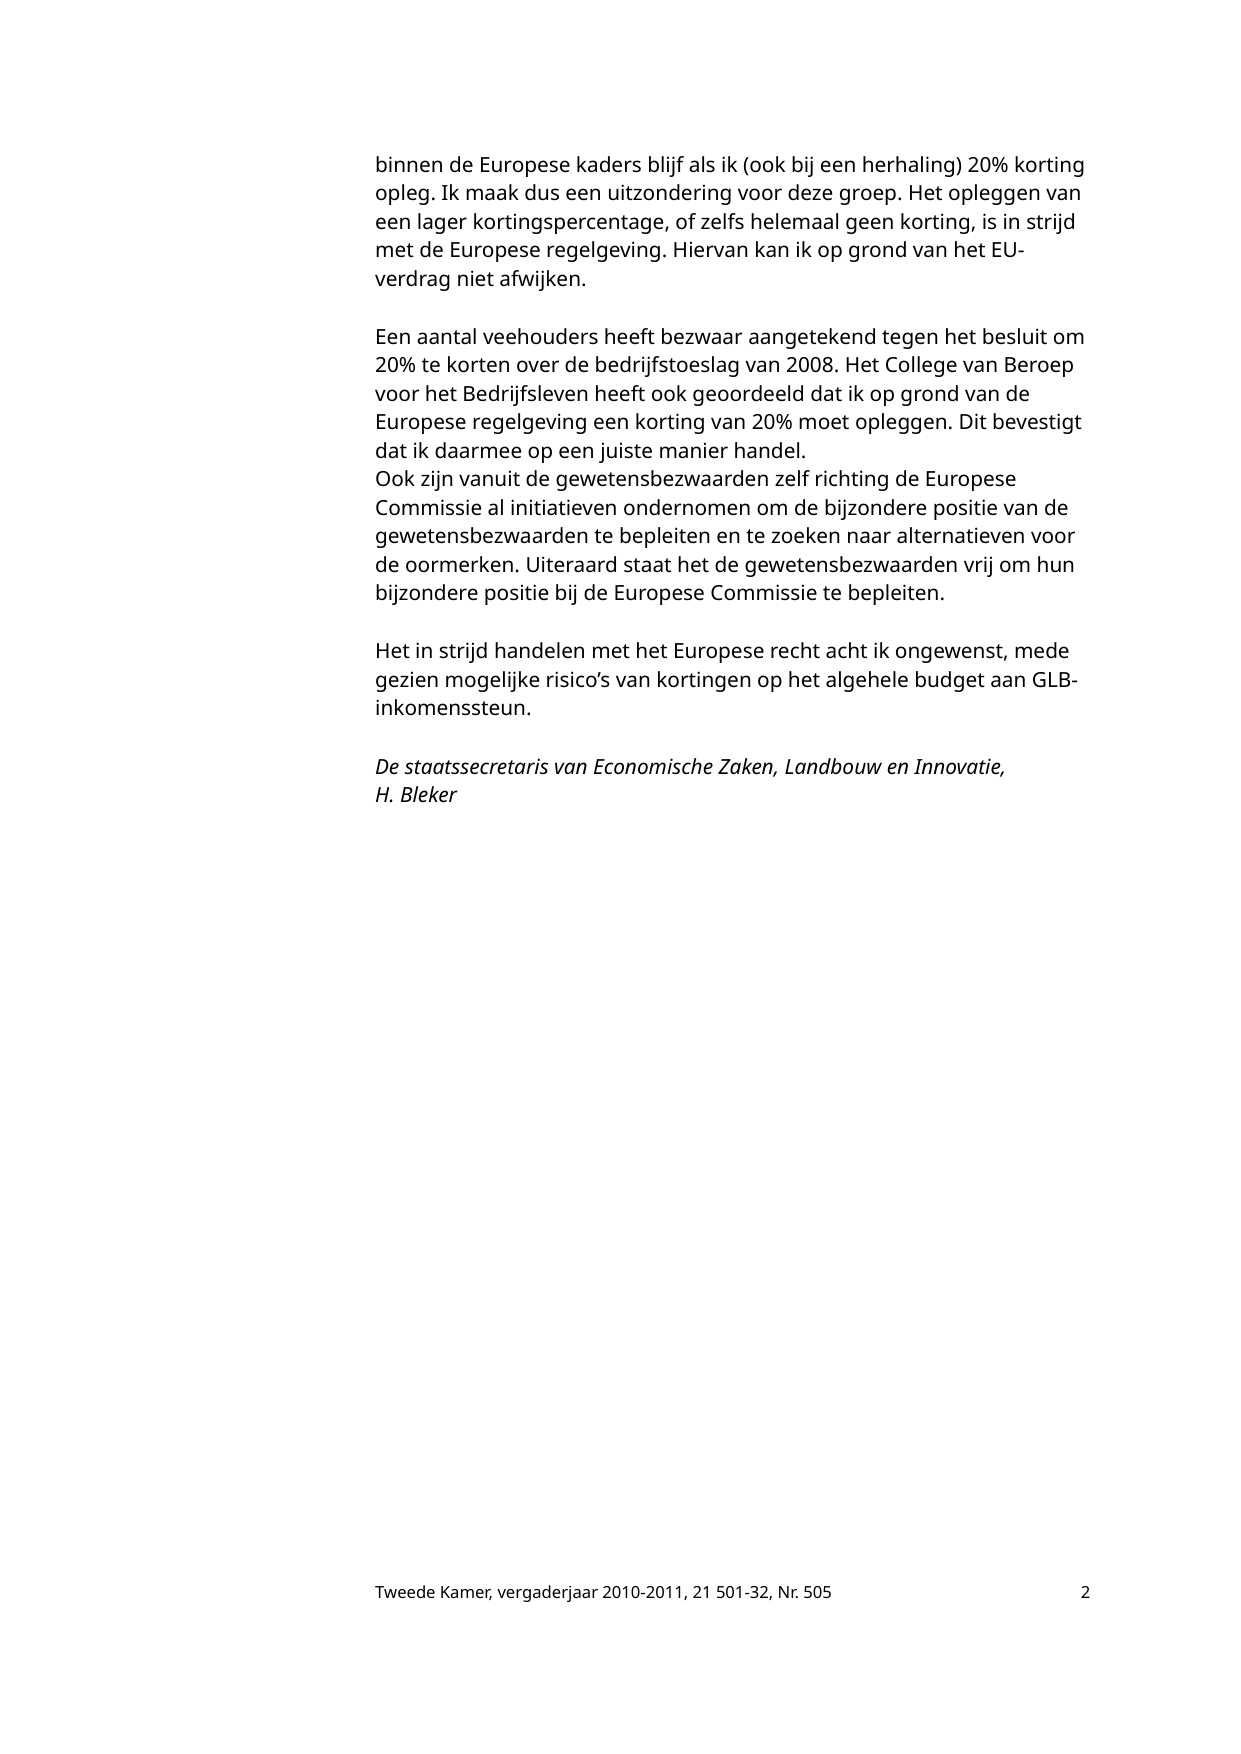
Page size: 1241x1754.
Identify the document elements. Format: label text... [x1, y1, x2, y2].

text Een aantal veehouders heeft bezwaar aangetekend tegen het besluit om 20% te korten over de bedrijfstoeslag van 2008. Het College van Beroep voor het Bedrijfsleven heeft ook geoordeeld dat ik op grond van de Europese regelgeving een korting van 20% moet opleggen. Dit bevestigt dat ik daarmee op een juiste manier handel. [375, 322, 1090, 464]
text binnen de Europese kaders blijf als ik (ook bij een herhaling) 20% korting opleg. Ik maak dus een uitzondering voor deze groep. Het opleggen van een lager kortingspercentage, of zelfs helemaal geen korting, is in strijd met de Europese regelgeving. Hiervan kan ik op grond van het EU-verdrag niet afwijken. [375, 150, 1090, 292]
text H. Bleker [375, 780, 1090, 809]
text Het in strijd handelen met het Europese recht acht ik ongewenst, mede gezien mogelijke risico’s van kortingen op het algehele budget aan GLB-inkomenssteun. [375, 637, 1090, 722]
text De staatssecretaris van Economische Zaken, Landbouw en Innovatie, [375, 752, 1090, 780]
text Ook zijn vanuit de gewetensbezwaarden zelf richting de Europese Commissie al initiatieven ondernomen om de bijzondere positie van de gewetensbezwaarden te bepleiten en te zoeken naar alternatieven voor de oormerken. Uiteraard staat het de gewetensbezwaarden vrij om hun bijzondere positie bij de Europese Commissie te bepleiten. [375, 464, 1090, 607]
